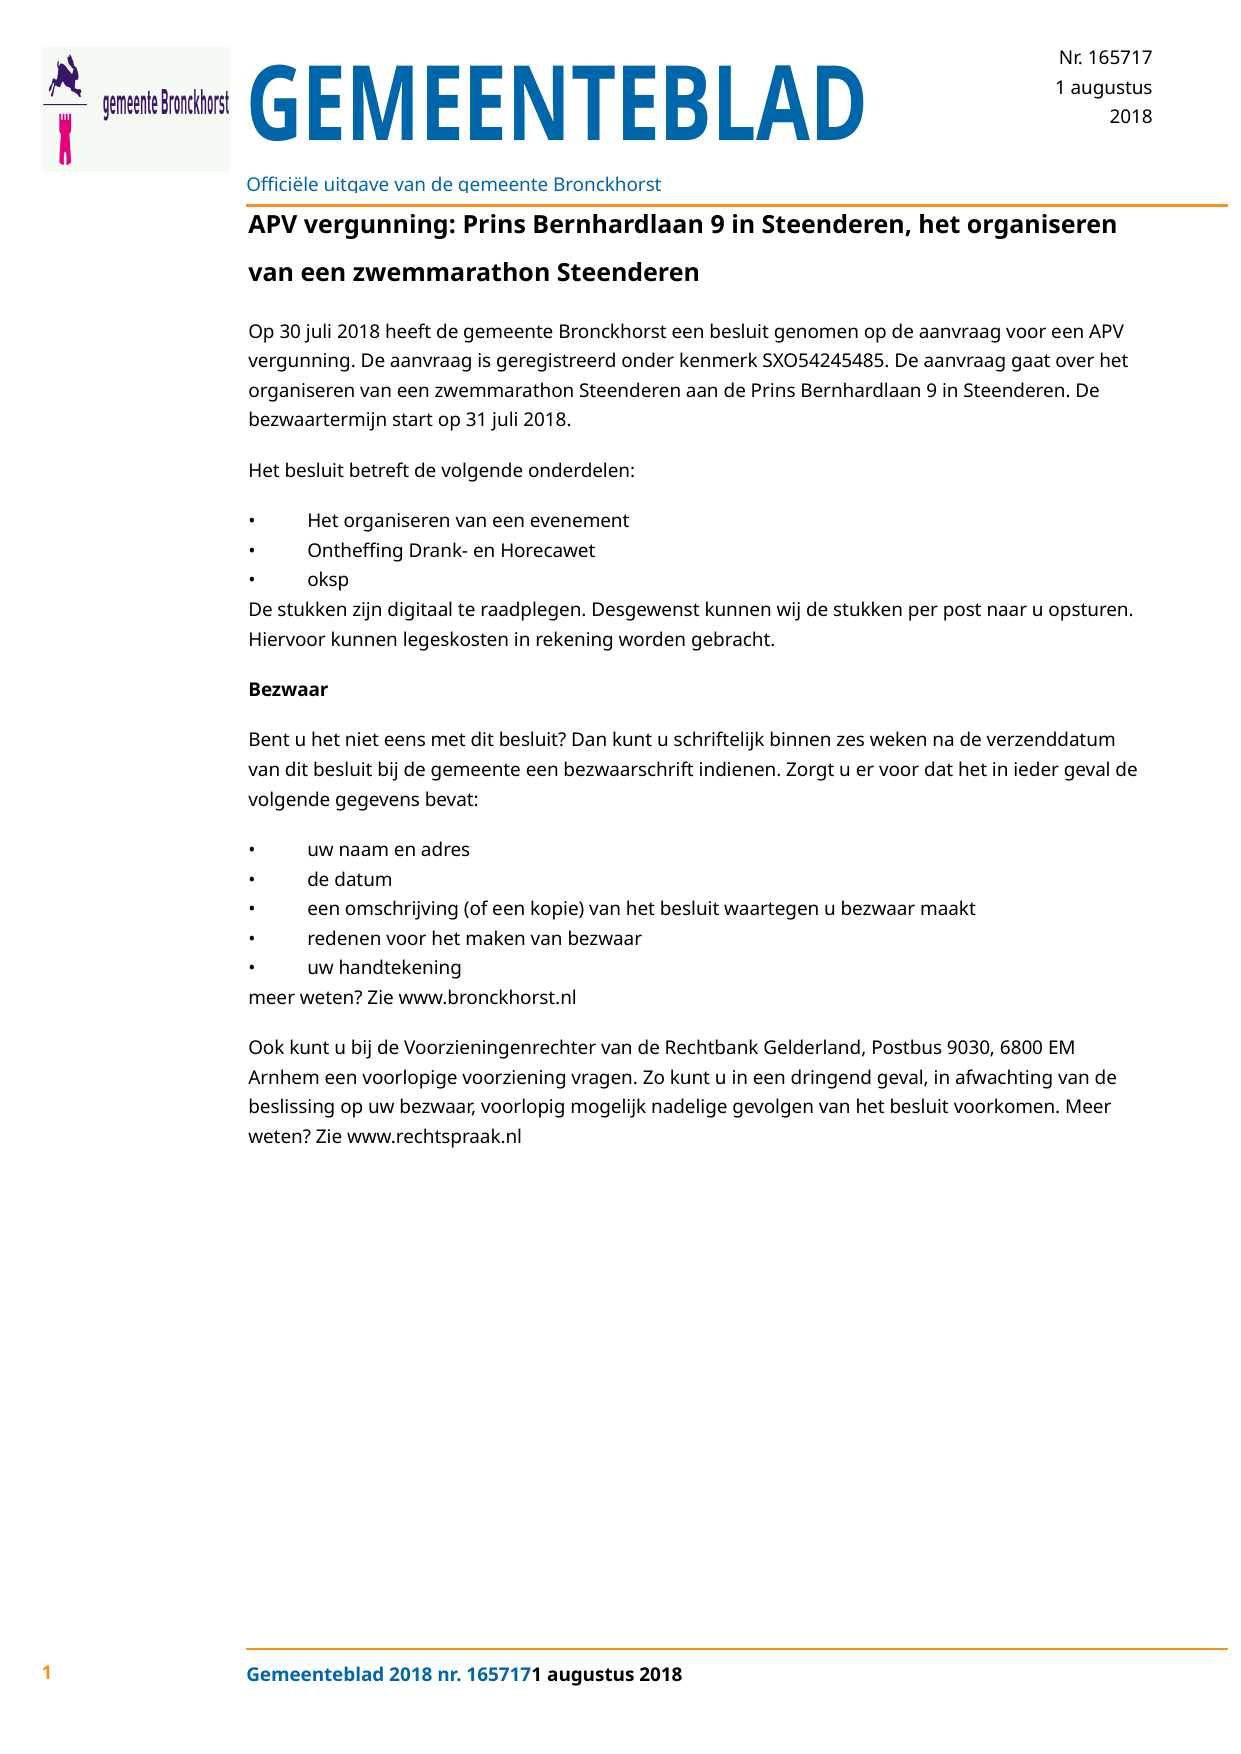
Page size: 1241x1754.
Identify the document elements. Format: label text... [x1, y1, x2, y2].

list uw naam en adres [248, 836, 1152, 862]
list redenen voor het maken van bezwaar [248, 925, 1152, 951]
list oksp [248, 567, 1152, 592]
text Het besluit betreft de volgende onderdelen: [248, 457, 1152, 483]
list Ontheffing Drank- en Horecawet [248, 537, 1152, 563]
list een omschrijving (of een kopie) van het besluit waartegen u bezwaar maakt [248, 895, 1152, 921]
text meer weten? Zie www.bronckhorst.nl [248, 984, 1152, 1010]
list Het organiseren van een evenement [248, 507, 1152, 533]
list uw handtekening [248, 954, 1152, 980]
picture [41, 47, 231, 172]
text Bent u het niet eens met dit besluit? Dan kunt u schriftelijk binnen zes weken na de verzenddatum van dit besluit bij de gemeente een bezwaarschrift indienen. Zorgt u er voor dat het in ieder geval de volgende gegevens bevat: [248, 727, 1152, 812]
text APV vergunning: Prins Bernhardlaan 9 in Steenderen, het organiseren van een zwemmarathon Steenderen [248, 207, 1152, 288]
text Op 30 juli 2018 heeft de gemeente Bronckhorst een besluit genomen op de aanvraag voor een APV vergunning. De aanvraag is geregistreerd onder kenmerk SXO54245485. De aanvraag gaat over het organiseren van een zwemmarathon Steenderen aan de Prins Bernhardlaan 9 in Steenderen. De bezwaartermijn start op 31 juli 2018. [248, 318, 1152, 432]
list de datum [248, 866, 1152, 892]
text De stukken zijn digitaal te raadplegen. Desgewenst kunnen wij de stukken per post naar u opsturen. Hiervoor kunnen legeskosten in rekening worden gebracht. [248, 596, 1152, 652]
text Bezwaar [248, 676, 1152, 702]
text Ook kunt u bij de Voorzieningenrechter van de Rechtbank Gelderland, Postbus 9030, 6800 EM Arnhem een voorlopige voorziening vragen. Zo kunt u in een dringend geval, in afwachting van de beslissing op uw bezwaar, voorlopig mogelijk nadelige gevolgen van het besluit voorkomen. Meer weten? Zie www.rechtspraak.nl [248, 1034, 1152, 1149]
